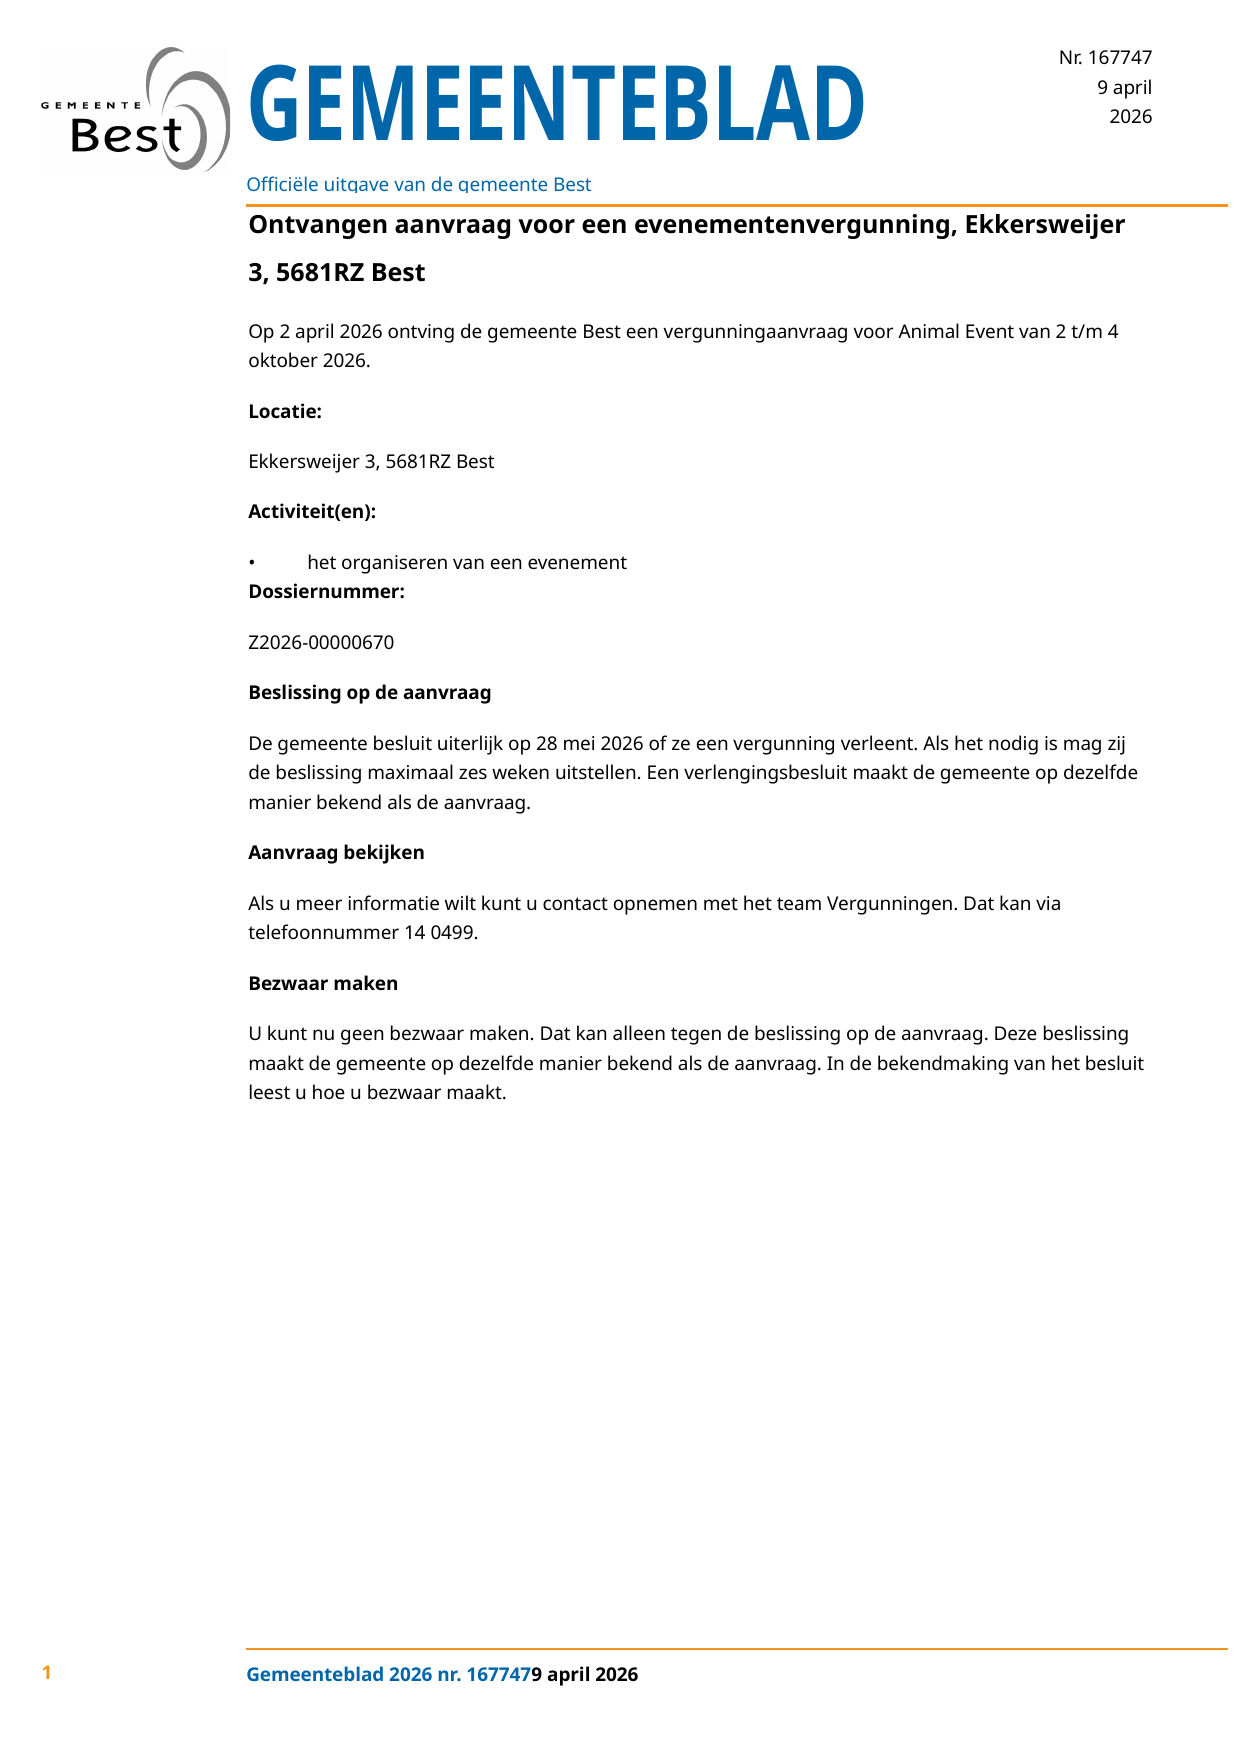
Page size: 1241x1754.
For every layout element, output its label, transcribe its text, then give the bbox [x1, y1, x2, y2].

text Ekkersweijer 3, 5681RZ Best [248, 448, 1152, 474]
list het organiseren van een evenement [248, 549, 1152, 575]
text Dossiernummer: [248, 579, 1152, 604]
text Ontvangen aanvraag voor een evenementenvergunning, Ekkersweijer 3, 5681RZ Best [248, 207, 1152, 288]
text U kunt nu geen bezwaar maken. Dat kan alleen tegen de beslissing op de aanvraag. Deze beslissing maakt de gemeente op dezelfde manier bekend als de aanvraag. In de bekendmaking van het besluit leest u hoe u bezwaar maakt. [248, 1020, 1152, 1105]
text Bezwaar maken [248, 970, 1152, 996]
text Locatie: [248, 398, 1152, 424]
text Beslissing op de aanvraag [248, 679, 1152, 705]
text Activiteit(en): [248, 499, 1152, 524]
text Als u meer informatie wilt kunt u contact opnemen met het team Vergunningen. Dat kan via telefoonnummer 14 0499. [248, 890, 1152, 945]
text Z2026-00000670 [248, 629, 1152, 655]
text Op 2 april 2026 ontving de gemeente Best een vergunningaanvraag voor Animal Event van 2 t/m 4 oktober 2026. [248, 318, 1152, 373]
text De gemeente besluit uiterlijk op 28 mei 2026 of ze een vergunning verleent. Als het nodig is mag zij de beslissing maximaal zes weken uitstellen. Een verlengingsbesluit maakt de gemeente op dezelfde manier bekend als de aanvraag. [248, 730, 1152, 815]
text Aanvraag bekijken [248, 839, 1152, 865]
picture [41, 47, 231, 172]
